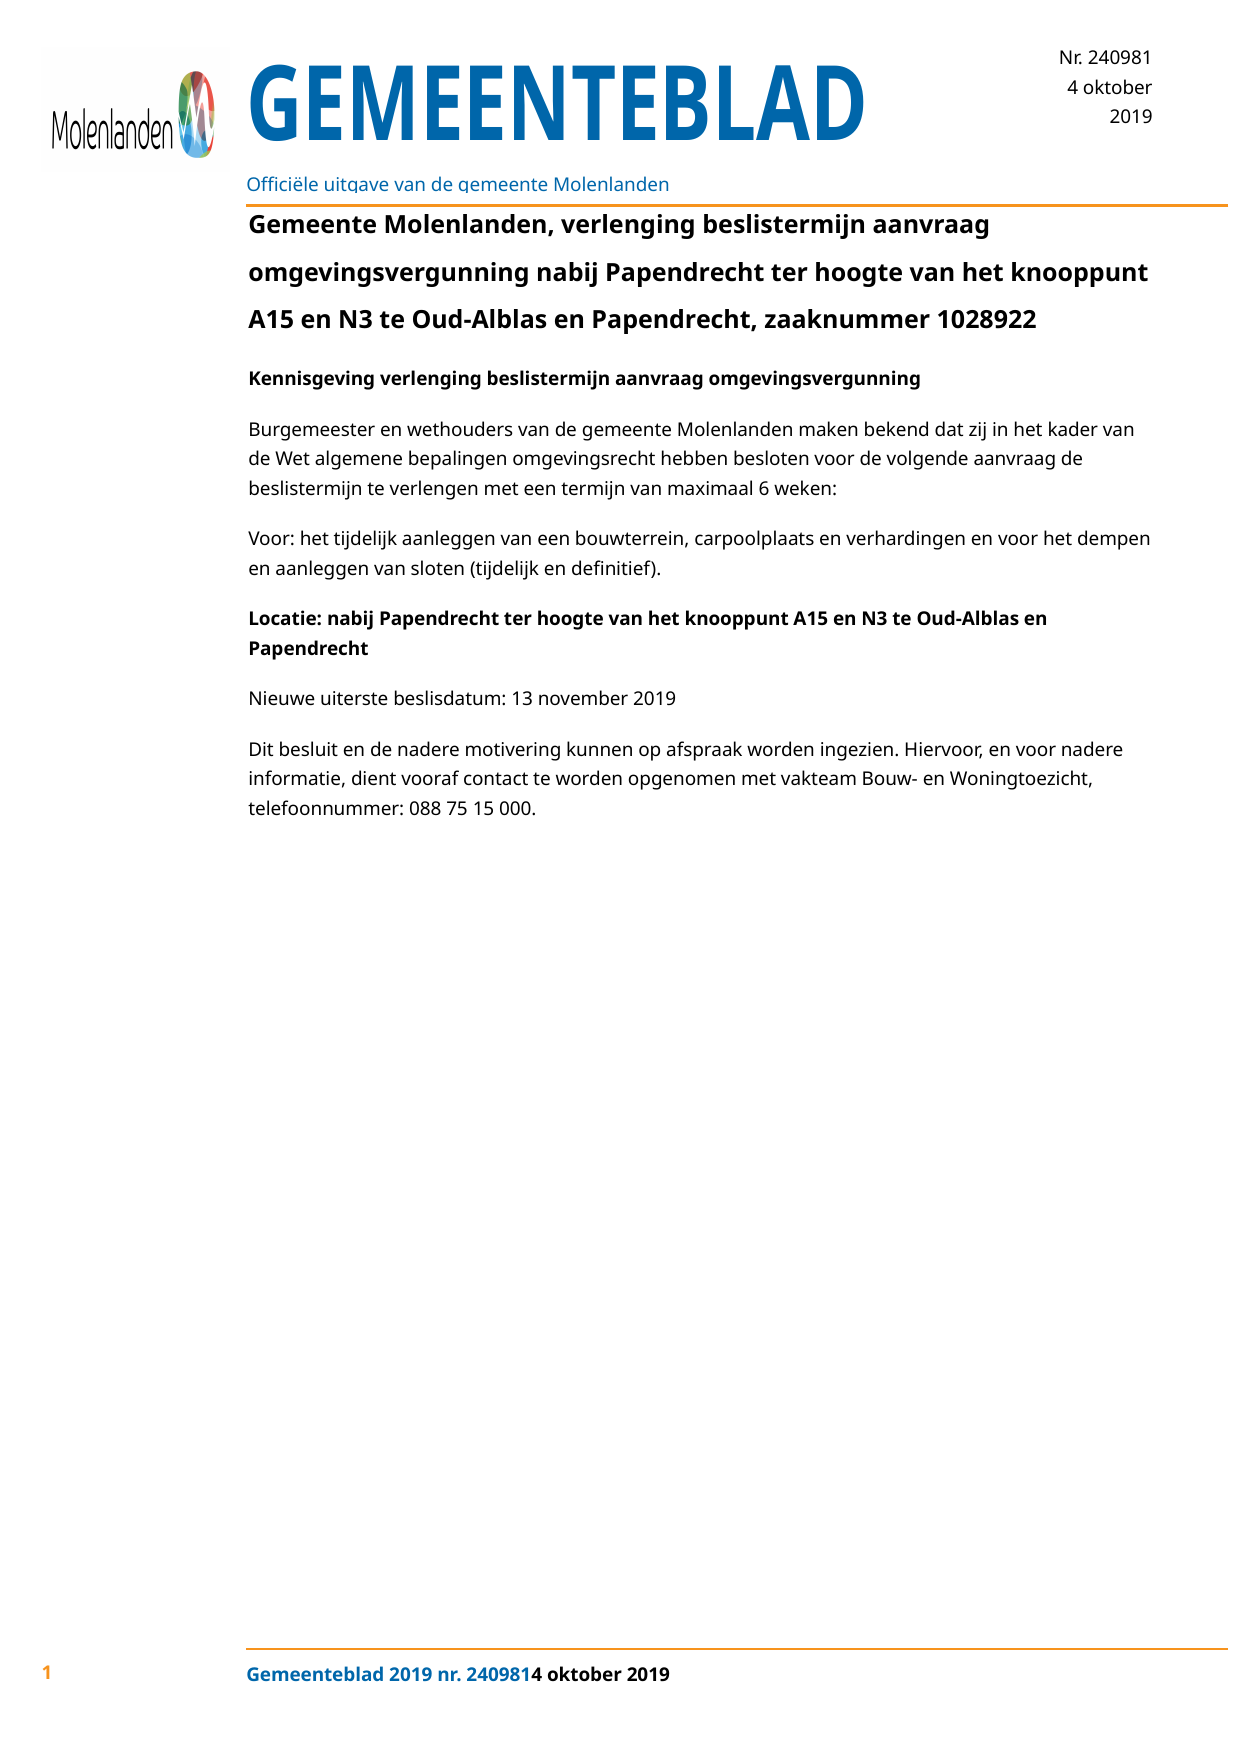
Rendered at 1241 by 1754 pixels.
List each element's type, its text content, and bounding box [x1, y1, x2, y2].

text Burgemeester en wethouders van de gemeente Molenlanden maken bekend dat zij in het kader van de Wet algemene bepalingen omgevingsrecht hebben besloten voor de volgende aanvraag de beslistermijn te verlengen met een termijn van maximaal 6 weken: [248, 416, 1152, 501]
text Voor: het tijdelijk aanleggen van een bouwterrein, carpoolplaats en verhardingen en voor het dempen en aanleggen van sloten (tijdelijk en definitief). [248, 526, 1152, 581]
text Dit besluit en de nadere motivering kunnen op afspraak worden ingezien. Hiervoor, en voor nadere informatie, dient vooraf contact te worden opgenomen met vakteam Bouw- en Woningtoezicht, telefoonnummer: 088 75 15 000. [248, 736, 1152, 821]
text Nieuwe uiterste beslisdatum: 13 november 2019 [248, 686, 1152, 711]
text Locatie: nabij Papendrecht ter hoogte van het knooppunt A15 en N3 te Oud-Alblas en Papendrecht [248, 606, 1152, 661]
text Kennisgeving verlenging beslistermijn aanvraag omgevingsvergunning [248, 366, 1152, 391]
picture [41, 47, 231, 172]
text Gemeente Molenlanden, verlenging beslistermijn aanvraag omgevingsvergunning nabij Papendrecht ter hoogte van het knooppunt A15 en N3 te Oud-Alblas en Papendrecht, zaaknummer 1028922 [248, 207, 1152, 336]
